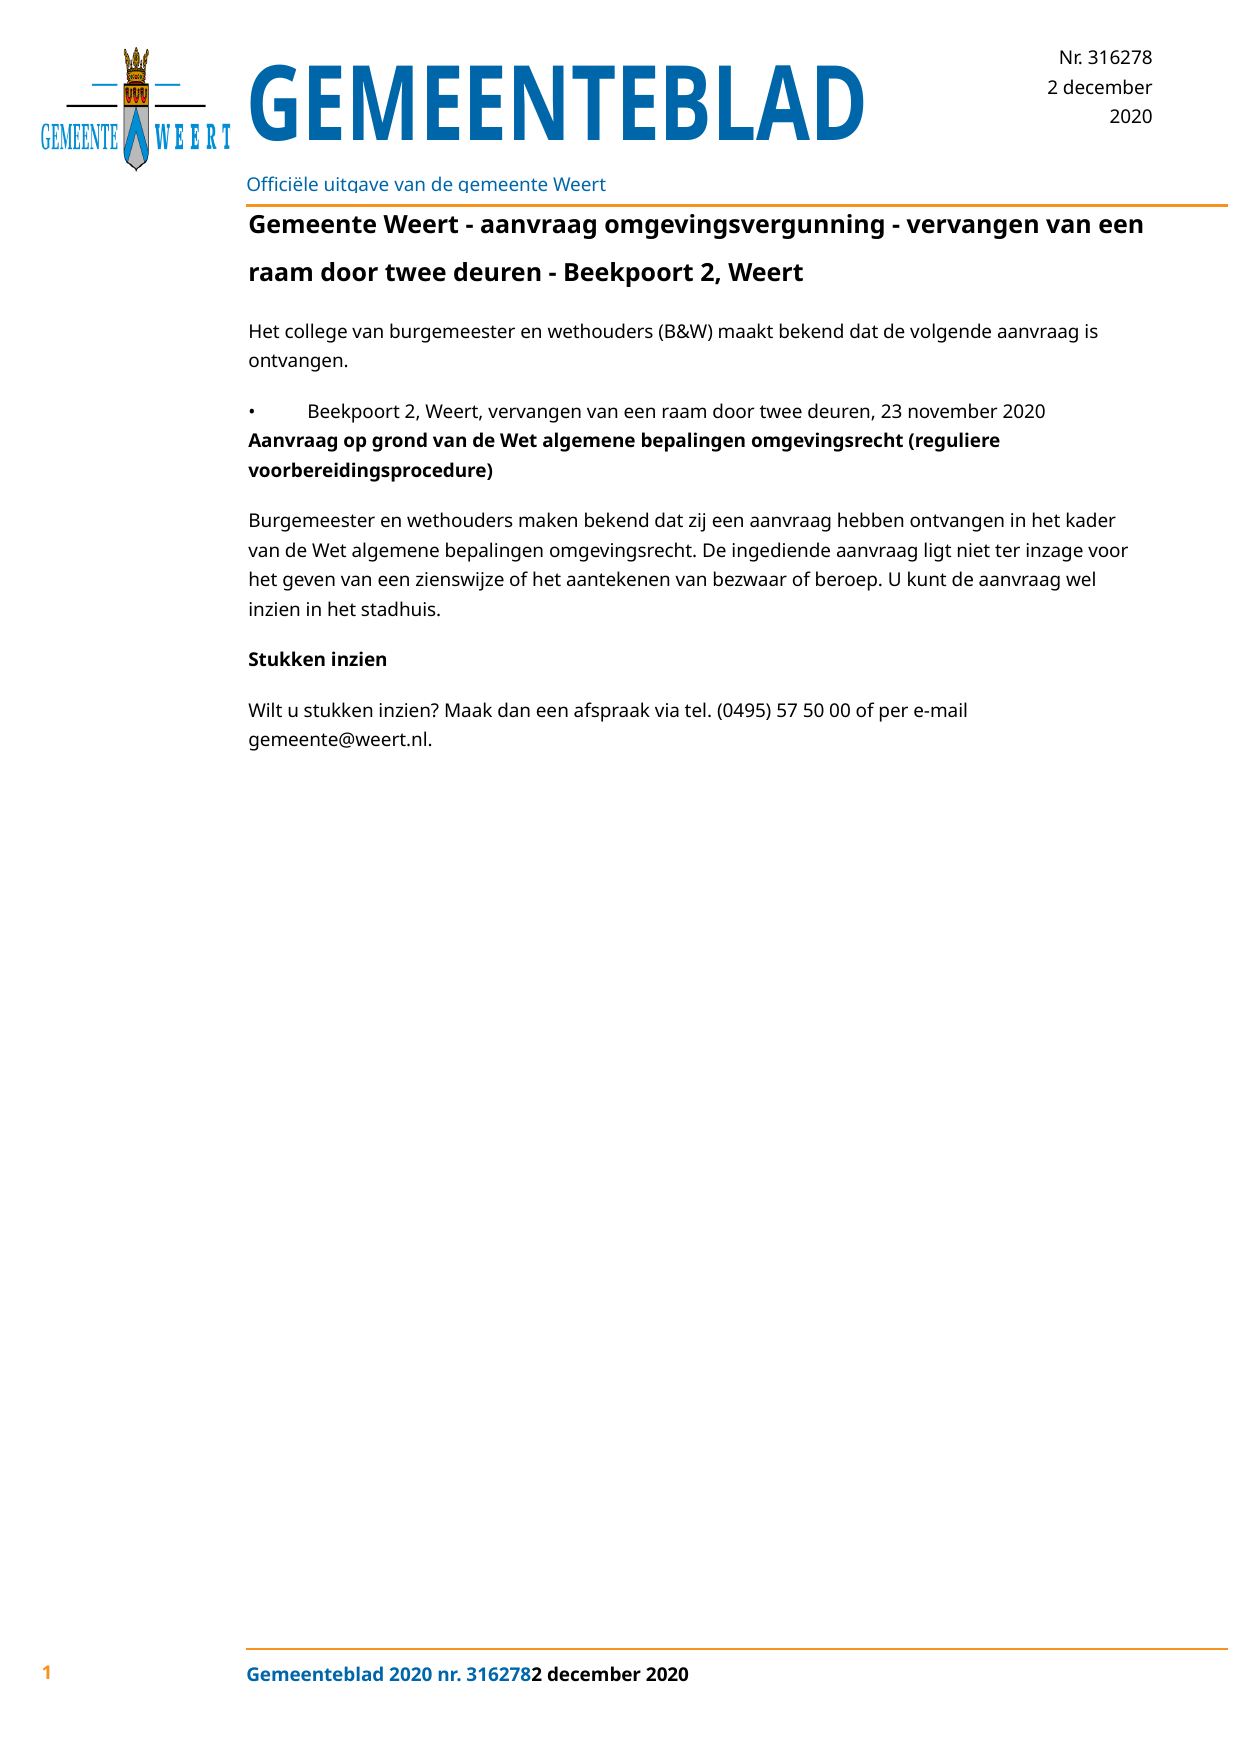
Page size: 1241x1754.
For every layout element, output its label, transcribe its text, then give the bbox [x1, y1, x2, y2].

text Gemeente Weert - aanvraag omgevingsvergunning - vervangen van een raam door twee deuren - Beekpoort 2, Weert [248, 207, 1152, 288]
text Wilt u stukken inzien? Maak dan een afspraak via tel. (0495) 57 50 00 of per e-mail gemeente@weert.nl. [248, 697, 1152, 752]
picture [41, 47, 231, 172]
text Stukken inzien [248, 647, 1152, 672]
list Beekpoort 2, Weert, vervangen van een raam door twee deuren, 23 november 2020 [248, 398, 1152, 424]
text Burgemeester en wethouders maken bekend dat zij een aanvraag hebben ontvangen in het kader van de Wet algemene bepalingen omgevingsrecht. De ingediende aanvraag ligt niet ter inzage voor het geven van een zienswijze of het aantekenen van bezwaar of beroep. U kunt de aanvraag wel inzien in het stadhuis. [248, 507, 1152, 622]
text Aanvraag op grond van de Wet algemene bepalingen omgevingsrecht (reguliere voorbereidingsprocedure) [248, 427, 1152, 483]
text Het college van burgemeester en wethouders (B&W) maakt bekend dat de volgende aanvraag is ontvangen. [248, 318, 1152, 373]
